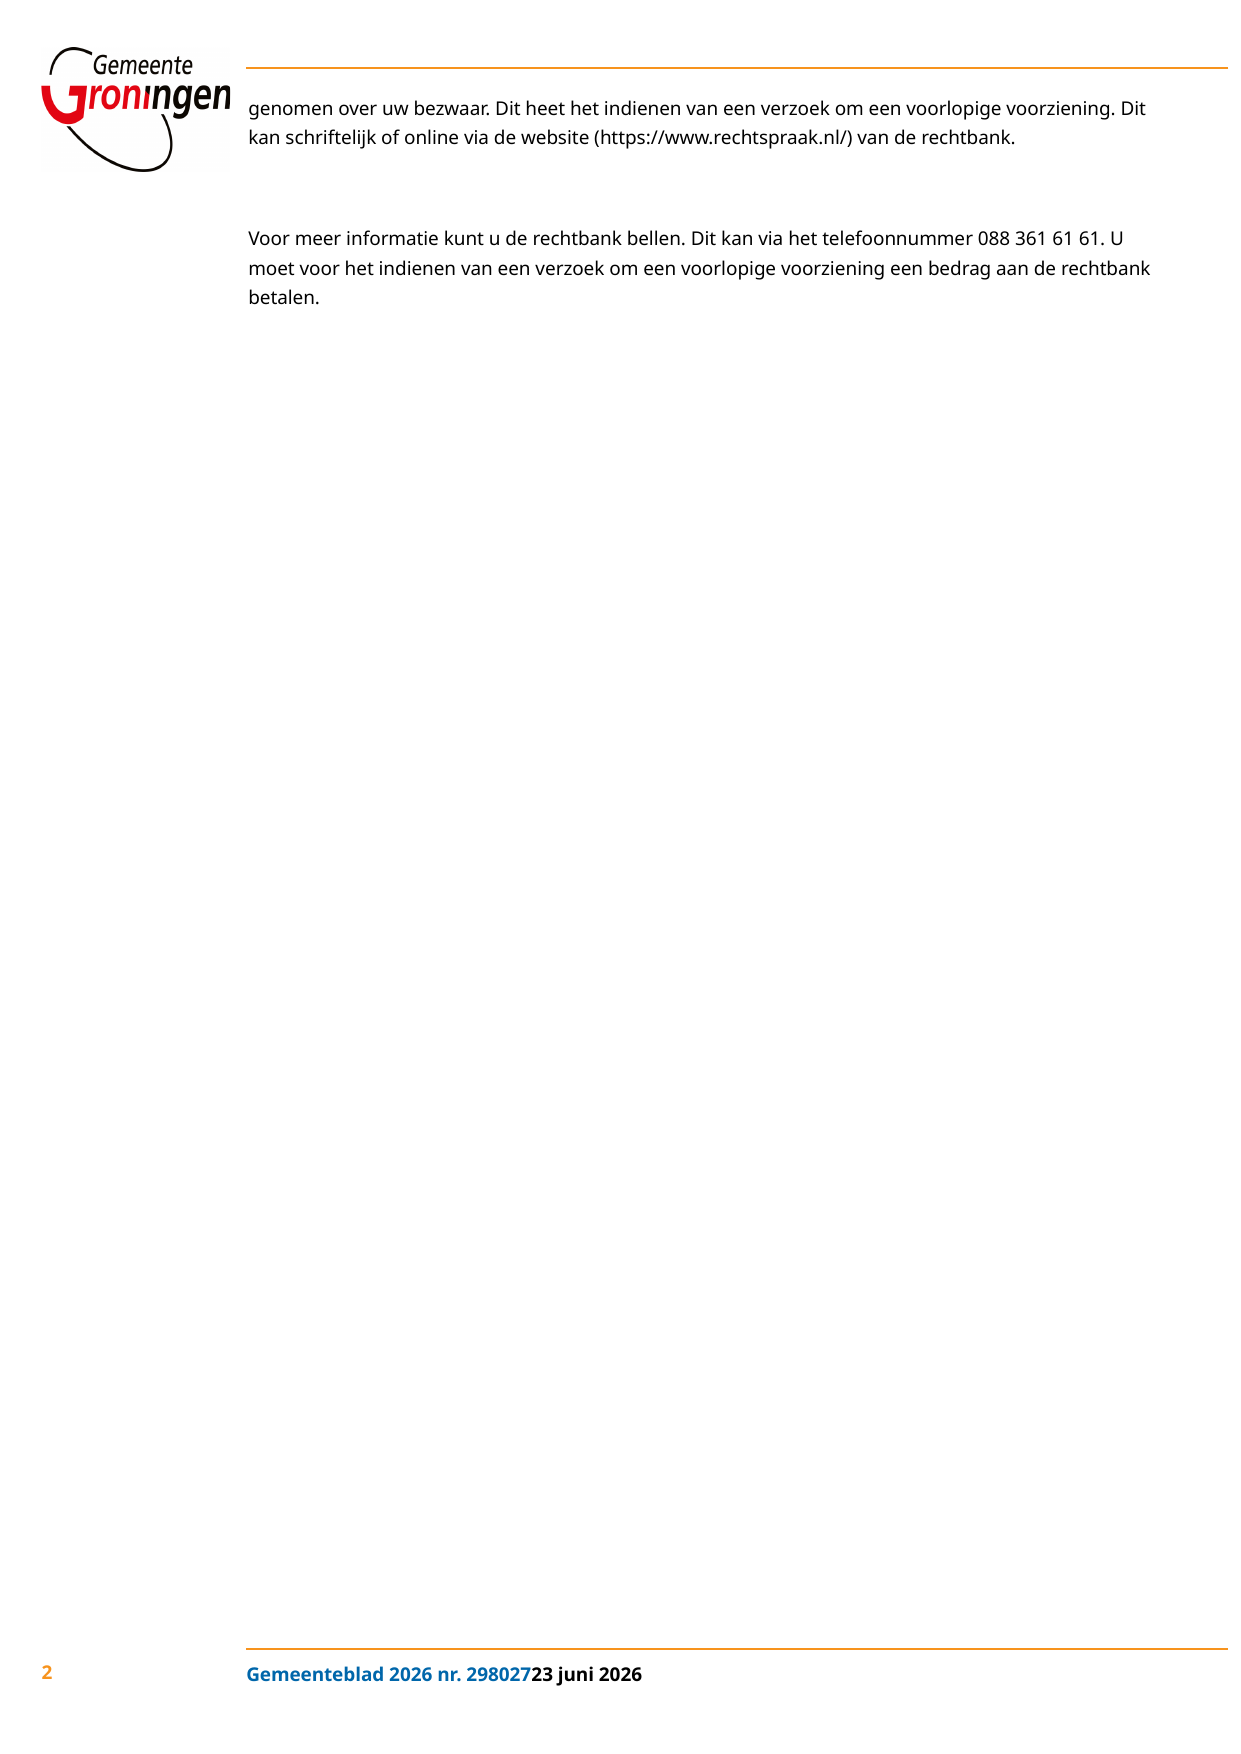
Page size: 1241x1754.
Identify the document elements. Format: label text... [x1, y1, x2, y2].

picture [41, 47, 231, 172]
text genomen over uw bezwaar. Dit heet het indienen van een verzoek om een voorlopige voorziening. Dit kan schriftelijk of online via de website (https://www.rechtspraak.nl/) van de rechtbank. [248, 95, 1152, 150]
text Voor meer informatie kunt u de rechtbank bellen. Dit kan via het telefoonnummer 088 361 61 61. U moet voor het indienen van een verzoek om een voorlopige voorziening een bedrag aan de rechtbank betalen. [248, 225, 1152, 310]
